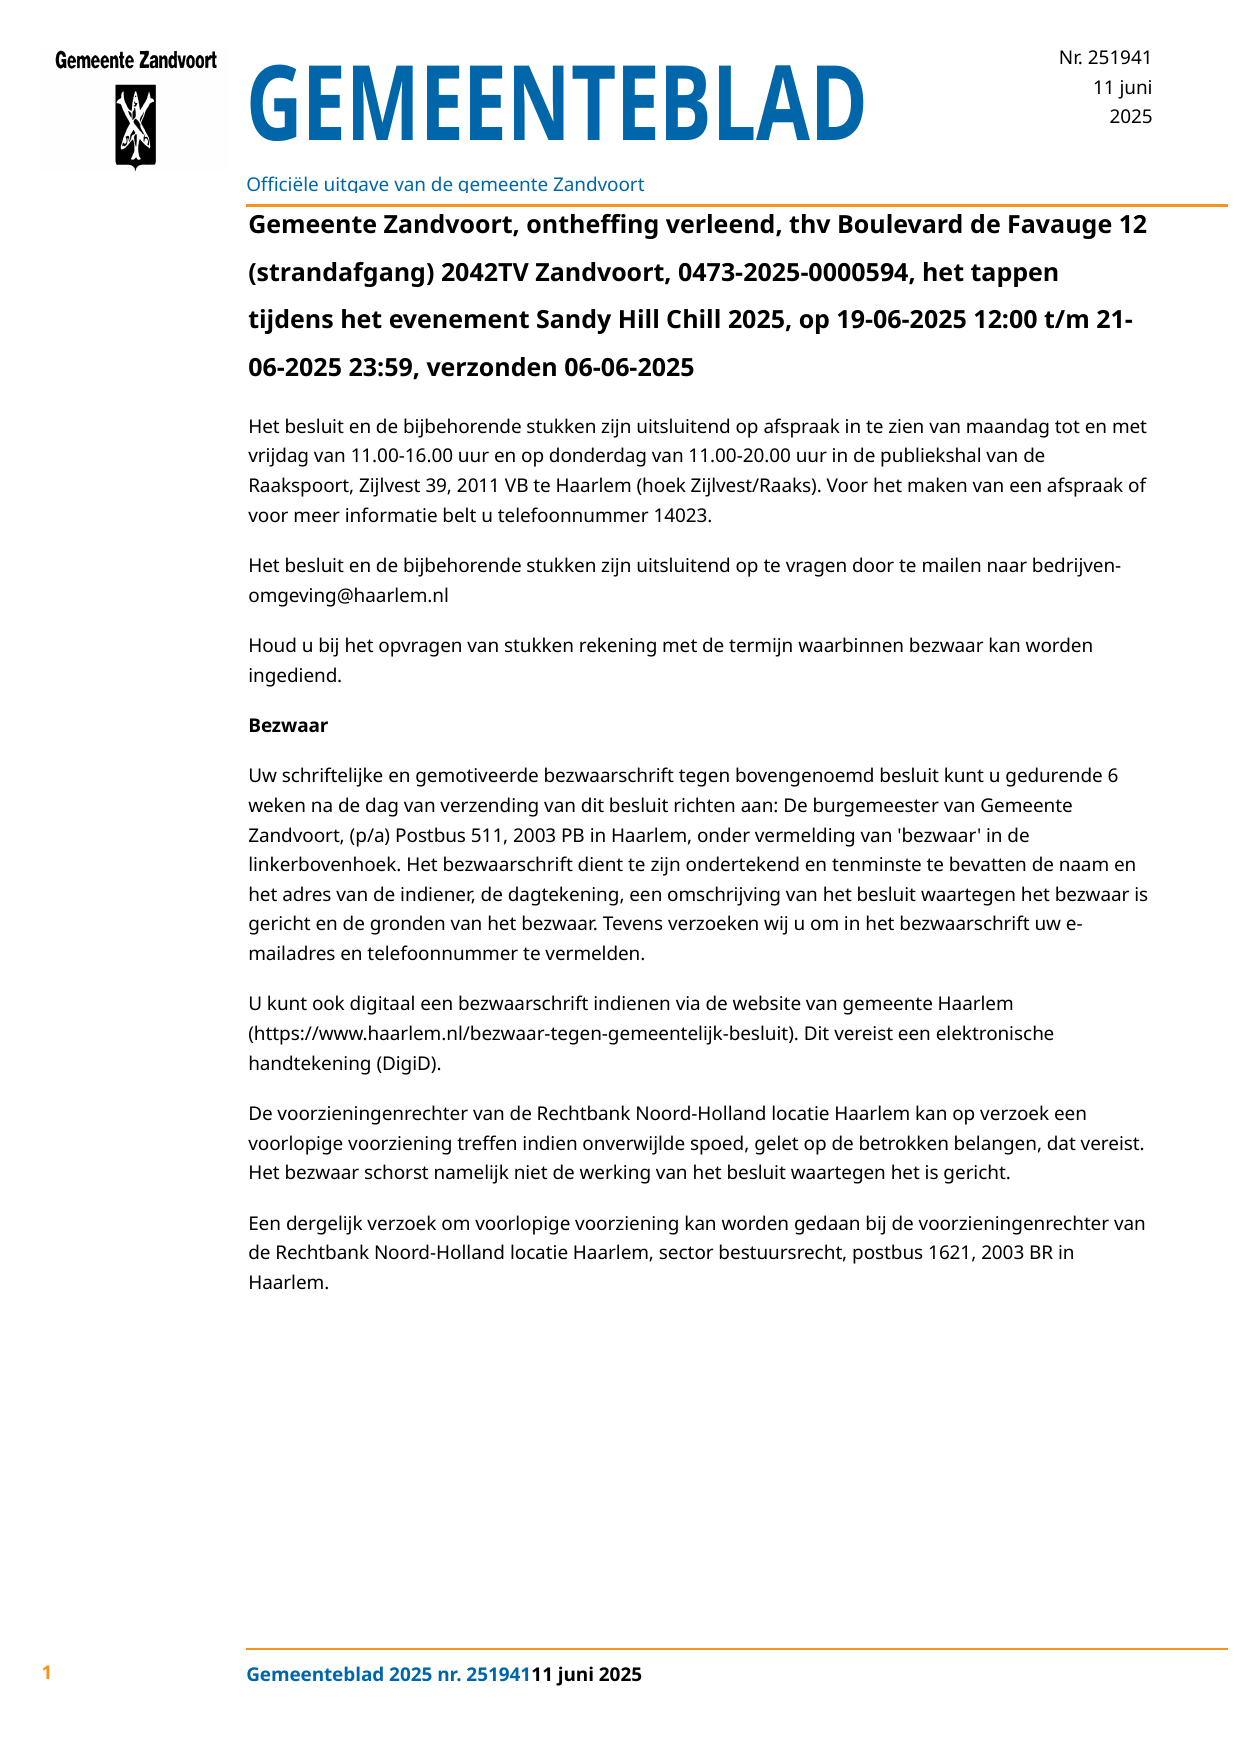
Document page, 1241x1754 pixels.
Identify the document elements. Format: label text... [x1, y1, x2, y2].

text Het besluit en de bijbehorende stukken zijn uitsluitend op afspraak in te zien van maandag tot en met vrijdag van 11.00-16.00 uur en op donderdag van 11.00-20.00 uur in de publiekshal van de Raakspoort, Zijlvest 39, 2011 VB te Haarlem (hoek Zijlvest/Raaks). Voor het maken van een afspraak of voor meer informatie belt u telefoonnummer 14023. [248, 413, 1152, 528]
text De voorzieningenrechter van de Rechtbank Noord-Holland locatie Haarlem kan op verzoek een voorlopige voorziening treffen indien onverwijlde spoed, gelet op de betrokken belangen, dat vereist. Het bezwaar schorst namelijk niet de werking van het besluit waartegen het is gericht. [248, 1100, 1152, 1185]
text Gemeente Zandvoort, ontheffing verleend, thv Boulevard de Favauge 12 (strandafgang) 2042TV Zandvoort, 0473-2025-0000594, het tappen tijdens het evenement Sandy Hill Chill 2025, op 19-06-2025 12:00 t/m 21-06-2025 23:59, verzonden 06-06-2025 [248, 207, 1152, 384]
text Een dergelijk verzoek om voorlopige voorziening kan worden gedaan bij de voorzieningenrechter van de Rechtbank Noord-Holland locatie Haarlem, sector bestuursrecht, postbus 1621, 2003 BR in Haarlem. [248, 1210, 1152, 1295]
picture [41, 47, 231, 172]
text Bezwaar [248, 712, 1152, 738]
text Houd u bij het opvragen van stukken rekening met de termijn waarbinnen bezwaar kan worden ingediend. [248, 632, 1152, 688]
text Het besluit en de bijbehorende stukken zijn uitsluitend op te vragen door te mailen naar bedrijven-omgeving@haarlem.nl [248, 552, 1152, 608]
text U kunt ook digitaal een bezwaarschrift indienen via de website van gemeente Haarlem (https://www.haarlem.nl/bezwaar-tegen-gemeentelijk-besluit). Dit vereist een elektronische handtekening (DigiD). [248, 991, 1152, 1076]
text Uw schriftelijke en gemotiveerde bezwaarschrift tegen bovengenoemd besluit kunt u gedurende 6 weken na de dag van verzending van dit besluit richten aan: De burgemeester van Gemeente Zandvoort, (p/a) Postbus 511, 2003 PB in Haarlem, onder vermelding van 'bezwaar' in de linkerbovenhoek. Het bezwaarschrift dient te zijn ondertekend en tenminste te bevatten de naam en het adres van de indiener, de dagtekening, een omschrijving van het besluit waartegen het bezwaar is gericht en de gronden van het bezwaar. Tevens verzoeken wij u om in het bezwaarschrift uw e-mailadres en telefoonnummer te vermelden. [248, 763, 1152, 966]
